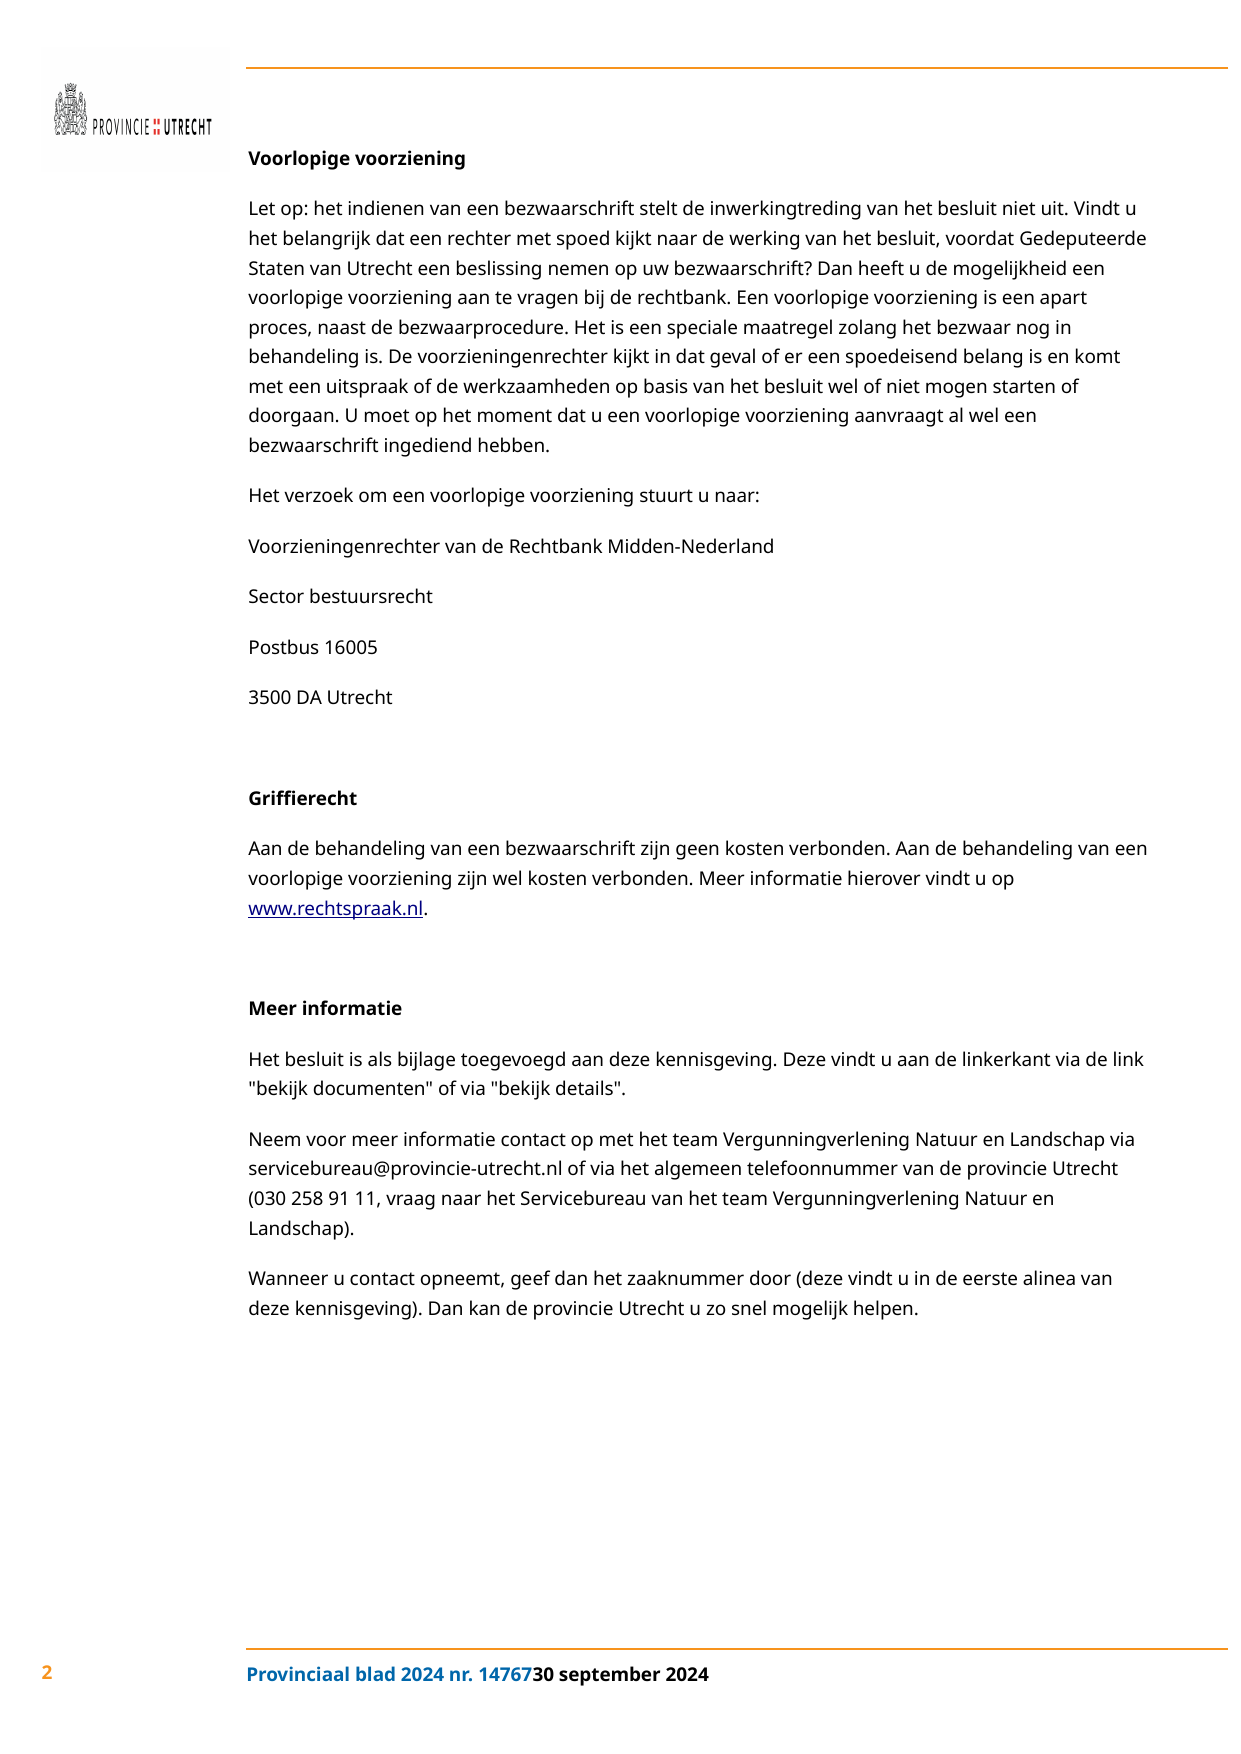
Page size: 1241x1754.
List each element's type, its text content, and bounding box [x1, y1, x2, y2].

text Sector bestuursrecht [248, 583, 1152, 609]
text Het verzoek om een voorlopige voorziening stuurt u naar: [248, 483, 1152, 508]
text Voorzieningenrechter van de Rechtbank Midden-Nederland [248, 533, 1152, 559]
text Voorlopige voorziening [248, 145, 1152, 171]
text Postbus 16005 [248, 634, 1152, 660]
text Wanneer u contact opneemt, geef dan het zaaknummer door (deze vindt u in de eerste alinea van deze kennisgeving). Dan kan de provincie Utrecht u zo snel mogelijk helpen. [248, 1265, 1152, 1321]
text Aan de behandeling van een bezwaarschrift zijn geen kosten verbonden. Aan de behandeling van een voorlopige voorziening zijn wel kosten verbonden. Meer informatie hierover vindt u op www.rechtspraak.nl. [248, 836, 1152, 921]
text Let op: het indienen van een bezwaarschrift stelt de inwerkingtreding van het besluit niet uit. Vindt u het belangrijk dat een rechter met spoed kijkt naar de werking van het besluit, voordat Gedeputeerde Staten van Utrecht een beslissing nemen op uw bezwaarschrift? Dan heeft u de mogelijkheid een voorlopige voorziening aan te vragen bij de rechtbank. Een voorlopige voorziening is een apart proces, naast de bezwaarprocedure. Het is een speciale maatregel zolang het bezwaar nog in behandeling is. De voorzieningenrechter kijkt in dat geval of er een spoedeisend belang is en komt met een uitspraak of de werkzaamheden op basis van het besluit wel of niet mogen starten of doorgaan. U moet op het moment dat u een voorlopige voorziening aanvraagt al wel een bezwaarschrift ingediend hebben. [248, 196, 1152, 458]
text Neem voor meer informatie contact op met het team Vergunningverlening Natuur en Landschap via servicebureau@provincie-utrecht.nl of via het algemeen telefoonnummer van de provincie Utrecht (030 258 91 11, vraag naar het Servicebureau van het team Vergunningverlening Natuur en Landschap). [248, 1126, 1152, 1241]
text Meer informatie [248, 996, 1152, 1021]
picture [41, 47, 231, 172]
text 3500 DA Utrecht [248, 684, 1152, 710]
text Het besluit is als bijlage toegevoegd aan deze kennisgeving. Deze vindt u aan de linkerkant via de link "bekijk documenten" of via "bekijk details". [248, 1046, 1152, 1101]
text Griffierecht [248, 785, 1152, 811]
